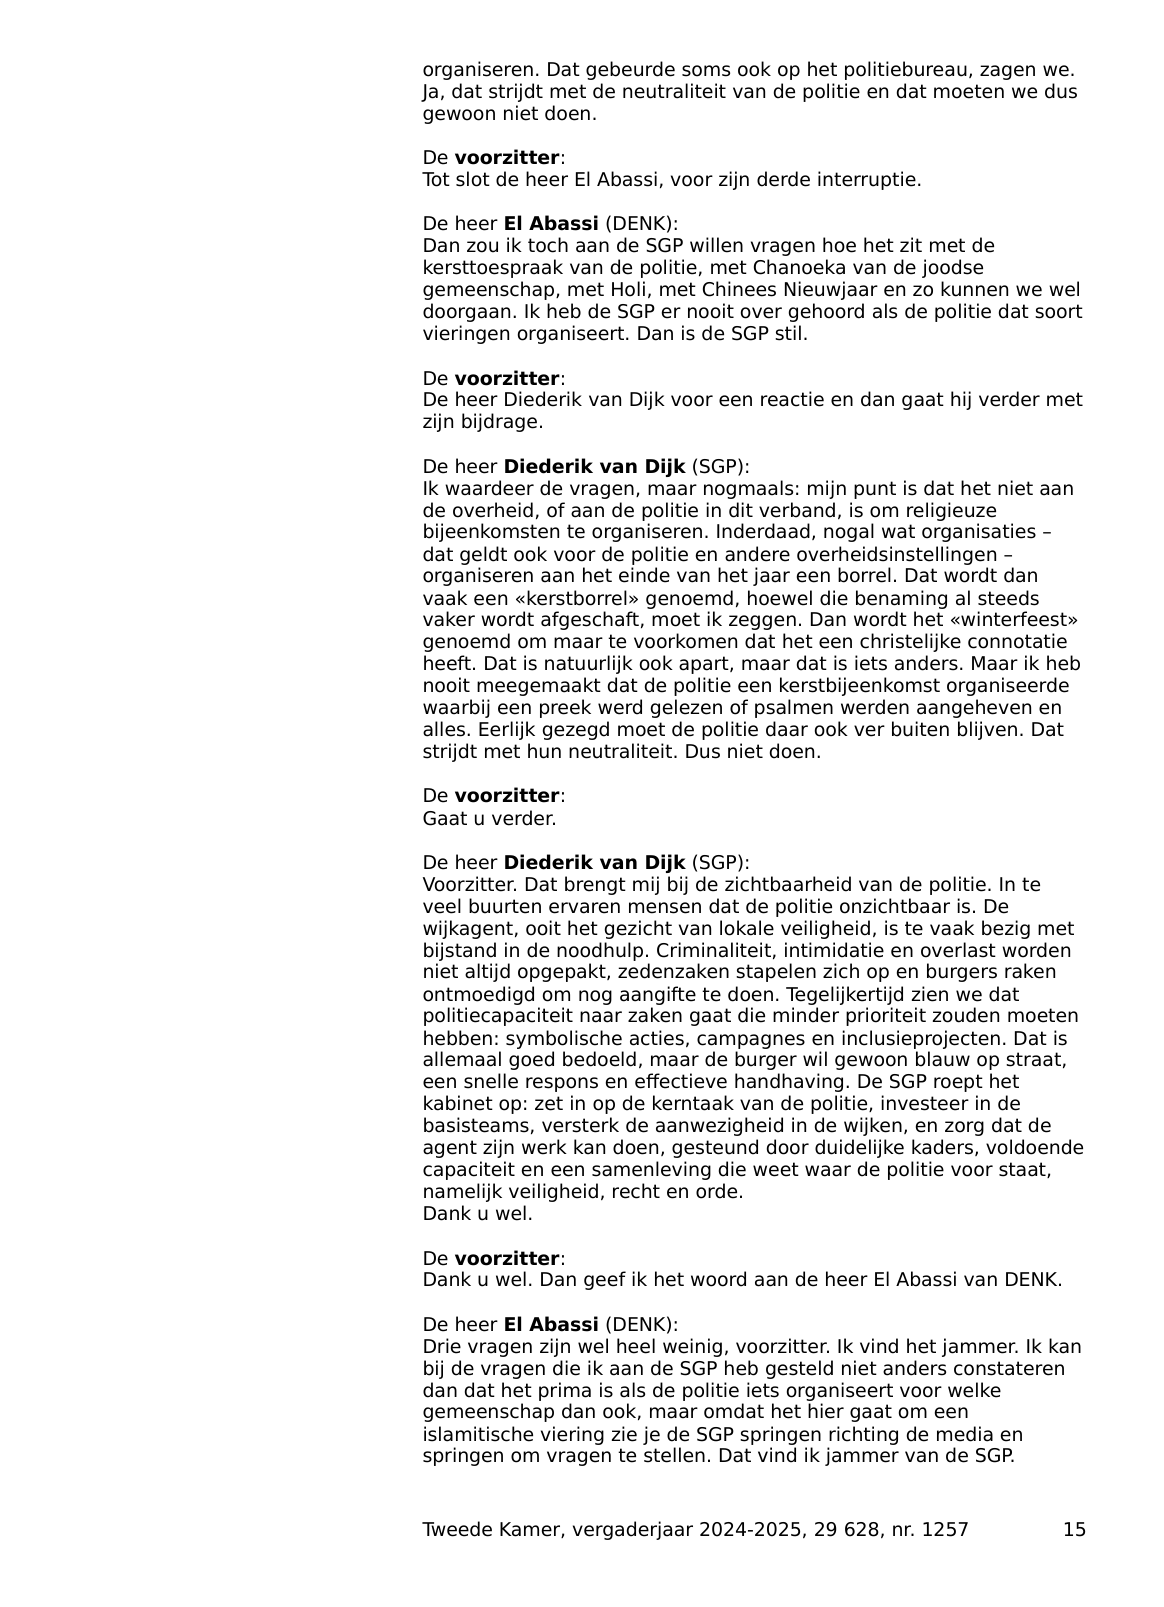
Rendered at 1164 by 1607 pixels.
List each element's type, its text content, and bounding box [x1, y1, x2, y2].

text Voorzitter. Dat brengt mij bij de zichtbaarheid van de politie. In te veel buurten ervaren mensen dat de politie onzichtbaar is. De wijkagent, ooit het gezicht van lokale veiligheid, is te vaak bezig met bijstand in de noodhulp. Criminaliteit, intimidatie en overlast worden niet altijd opgepakt, zedenzaken stapelen zich op en burgers raken ontmoedigd om nog aangifte te doen. Tegelijkertijd zien we dat politiecapaciteit naar zaken gaat die minder prioriteit zouden moeten hebben: symbolische acties, campagnes en inclusieprojecten. Dat is allemaal goed bedoeld, maar de burger wil gewoon blauw op straat, een snelle respons en effectieve handhaving. De SGP roept het kabinet op: zet in op de kerntaak van de politie, investeer in de basisteams, versterk de aanwezigheid in de wijken, en zorg dat de agent zijn werk kan doen, gesteund door duidelijke kaders, voldoende capaciteit en een samenleving die weet waar de politie voor staat, namelijk veiligheid, recht en orde. [422, 873, 1087, 1203]
text De voorzitter: [422, 785, 1087, 807]
text De heer Diederik van Dijk voor een reactie en dan gaat hij verder met zijn bijdrage. [422, 389, 1087, 433]
text organiseren. Dat gebeurde soms ook op het politiebureau, zagen we. Ja, dat strijdt met de neutraliteit van de politie en dat moeten we dus gewoon niet doen. [422, 59, 1087, 125]
text De heer Diederik van Dijk (SGP): [422, 852, 1087, 873]
text Dank u wel. [422, 1203, 1087, 1225]
text Tot slot de heer El Abassi, voor zijn derde interruptie. [422, 169, 1087, 191]
text De heer Diederik van Dijk (SGP): [422, 456, 1087, 477]
text De voorzitter: [422, 1247, 1087, 1269]
text Ik waardeer de vragen, maar nogmaals: mijn punt is dat het niet aan de overheid, of aan de politie in dit verband, is om religieuze bijeenkomsten te organiseren. Inderdaad, nogal wat organisaties – dat geldt ook voor de politie en andere overheidsinstellingen – organiseren aan het einde van het jaar een borrel. Dat wordt dan vaak een «kerstborrel» genoemd, hoewel die benaming al steeds vaker wordt afgeschaft, moet ik zeggen. Dan wordt het «winterfeest» genoemd om maar te voorkomen dat het een christelijke connotatie heeft. Dat is natuurlijk ook apart, maar dat is iets anders. Maar ik heb nooit meegemaakt dat de politie een kerstbijeenkomst organiseerde waarbij een preek werd gelezen of psalmen werden aangeheven en alles. Eerlijk gezegd moet de politie daar ook ver buiten blijven. Dat strijdt met hun neutraliteit. Dus niet doen. [422, 477, 1087, 763]
text Gaat u verder. [422, 807, 1087, 829]
text Dan zou ik toch aan de SGP willen vragen hoe het zit met de kersttoespraak van de politie, met Chanoeka van de joodse gemeenschap, met Holi, met Chinees Nieuwjaar en zo kunnen we wel doorgaan. Ik heb de SGP er nooit over gehoord als de politie dat soort vieringen organiseert. Dan is de SGP stil. [422, 235, 1087, 345]
text De voorzitter: [422, 367, 1087, 389]
text De voorzitter: [422, 147, 1087, 169]
text De heer El Abassi (DENK): [422, 1313, 1087, 1336]
text De heer El Abassi (DENK): [422, 213, 1087, 235]
text Drie vragen zijn wel heel weinig, voorzitter. Ik vind het jammer. Ik kan bij de vragen die ik aan de SGP heb gesteld niet anders constateren dan dat het prima is als de politie iets organiseert voor welke gemeenschap dan ook, maar omdat het hier gaat om een islamitische viering zie je de SGP springen richting de media en springen om vragen te stellen. Dat vind ik jammer van de SGP. [422, 1336, 1087, 1467]
text Dank u wel. Dan geef ik het woord aan de heer El Abassi van DENK. [422, 1269, 1087, 1291]
